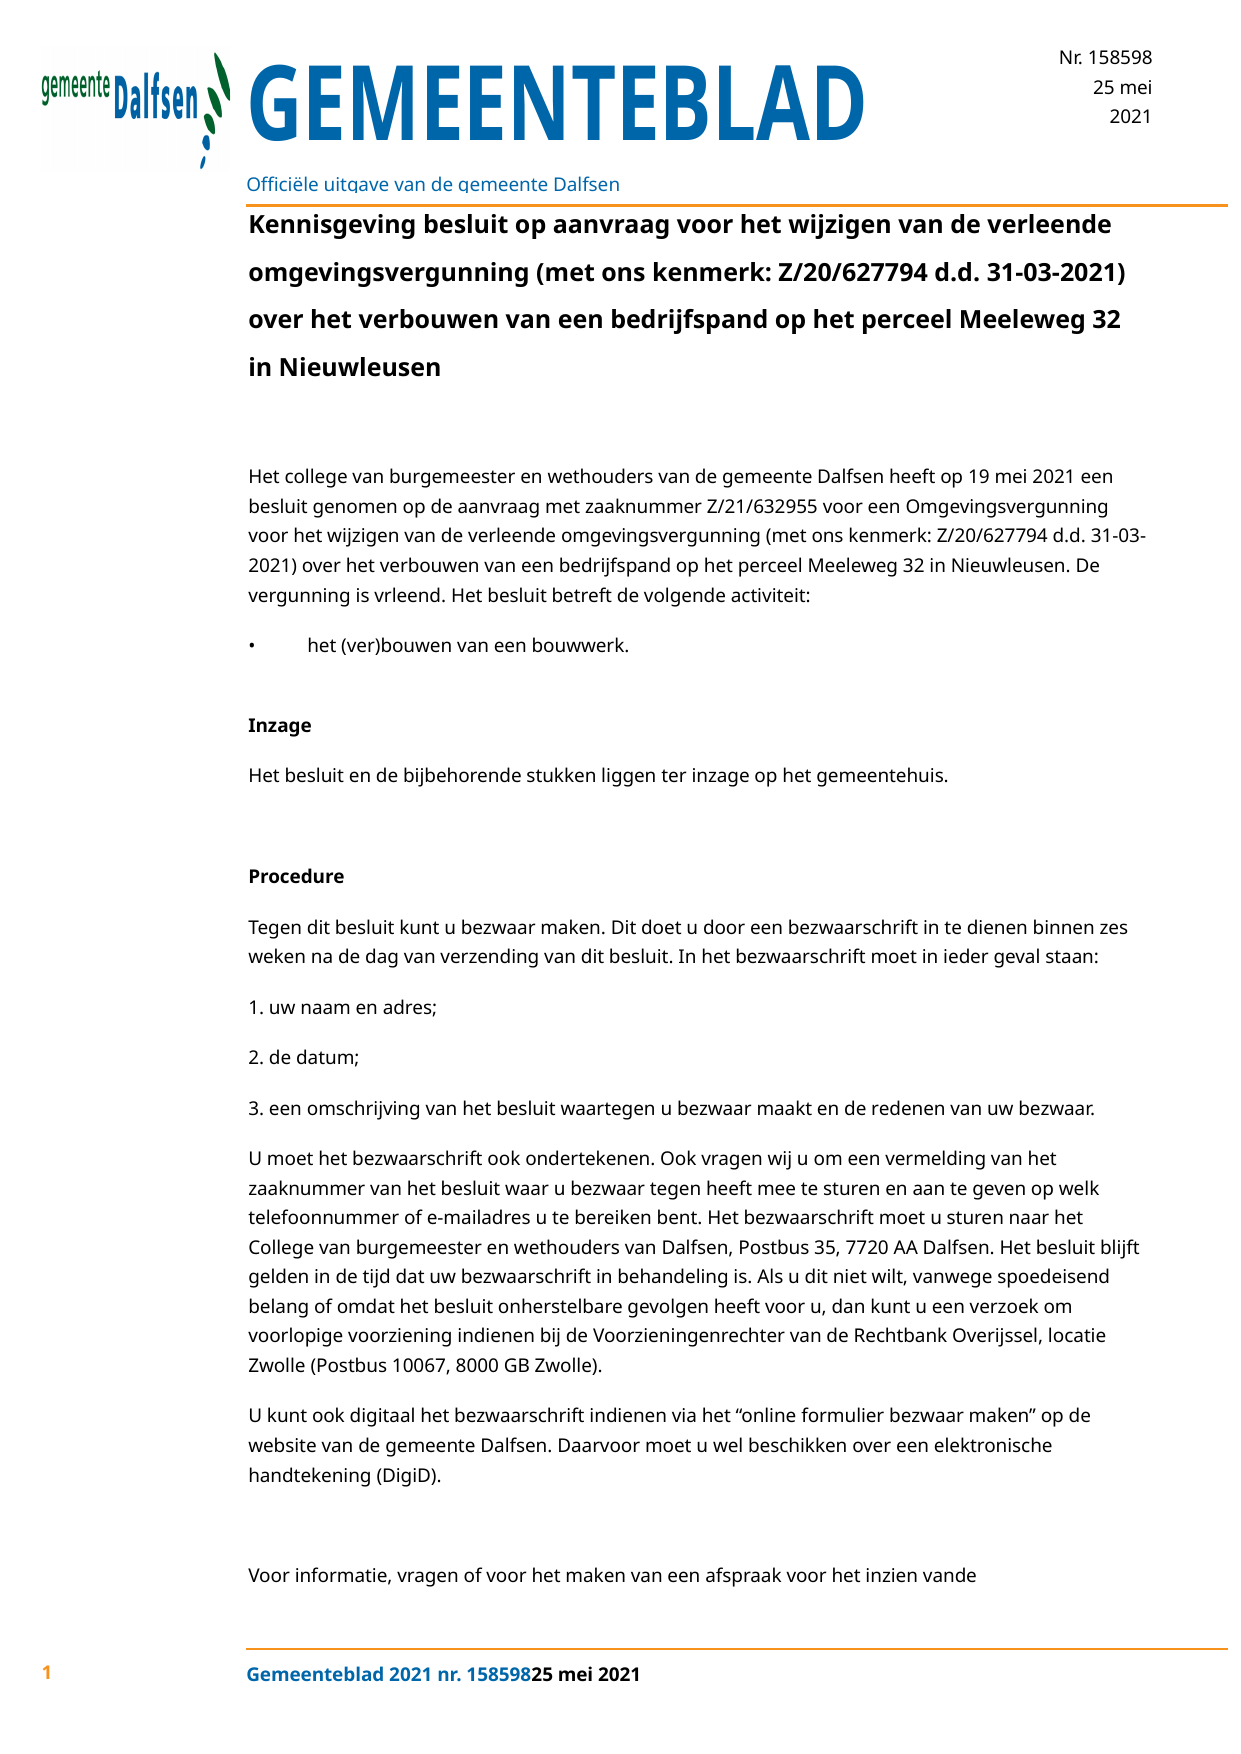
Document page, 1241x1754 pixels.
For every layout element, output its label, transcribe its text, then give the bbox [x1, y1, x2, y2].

text 1. uw naam en adres; [248, 994, 1152, 1020]
text U kunt ook digitaal het bezwaarschrift indienen via het “online formulier bezwaar maken” op de website van de gemeente Dalfsen. Daarvoor moet u wel beschikken over een elektronische handtekening (DigiD). [248, 1403, 1152, 1488]
text U moet het bezwaarschrift ook ondertekenen. Ook vragen wij u om een vermelding van het zaaknummer van het besluit waar u bezwaar tegen heeft mee te sturen en aan te geven op welk telefoonnummer of e-mailadres u te bereiken bent. Het bezwaarschrift moet u sturen naar het College van burgemeester en wethouders van Dalfsen, Postbus 35, 7720 AA Dalfsen. Het besluit blijft gelden in de tijd dat uw bezwaarschrift in behandeling is. Als u dit niet wilt, vanwege spoedeisend belang of omdat het besluit onherstelbare gevolgen heeft voor u, dan kunt u een verzoek om voorlopige voorziening indienen bij de Voorzieningenrechter van de Rechtbank Overijssel, locatie Zwolle (Postbus 10067, 8000 GB Zwolle). [248, 1145, 1152, 1378]
text Procedure [248, 863, 1152, 889]
text Kennisgeving besluit op aanvraag voor het wijzigen van de verleende omgevingsvergunning (met ons kenmerk: Z/20/627794 d.d. 31-03-2021) over het verbouwen van een bedrijfspand op het perceel Meeleweg 32 in Nieuwleusen [248, 207, 1152, 384]
picture [41, 47, 231, 172]
text Het besluit en de bijbehorende stukken liggen ter inzage op het gemeentehuis. [248, 763, 1152, 788]
text 2. de datum; [248, 1044, 1152, 1070]
text 3. een omschrijving van het besluit waartegen u bezwaar maakt en de redenen van uw bezwaar. [248, 1095, 1152, 1121]
list het (ver)bouwen van een bouwwerk. [248, 632, 1152, 658]
text Voor informatie, vragen of voor het maken van een afspraak voor het inzien vande [248, 1563, 1152, 1588]
text Inzage [248, 712, 1152, 738]
text Tegen dit besluit kunt u bezwaar maken. Dit doet u door een bezwaarschrift in te dienen binnen zes weken na de dag van verzending van dit besluit. In het bezwaarschrift moet in ieder geval staan: [248, 914, 1152, 969]
text Het college van burgemeester en wethouders van de gemeente Dalfsen heeft op 19 mei 2021 een besluit genomen op de aanvraag met zaaknummer Z/21/632955 voor een Omgevingsvergunning voor het wijzigen van de verleende omgevingsvergunning (met ons kenmerk: Z/20/627794 d.d. 31-03-2021) over het verbouwen van een bedrijfspand op het perceel Meeleweg 32 in Nieuwleusen. De vergunning is vrleend. Het besluit betreft de volgende activiteit: [248, 463, 1152, 608]
